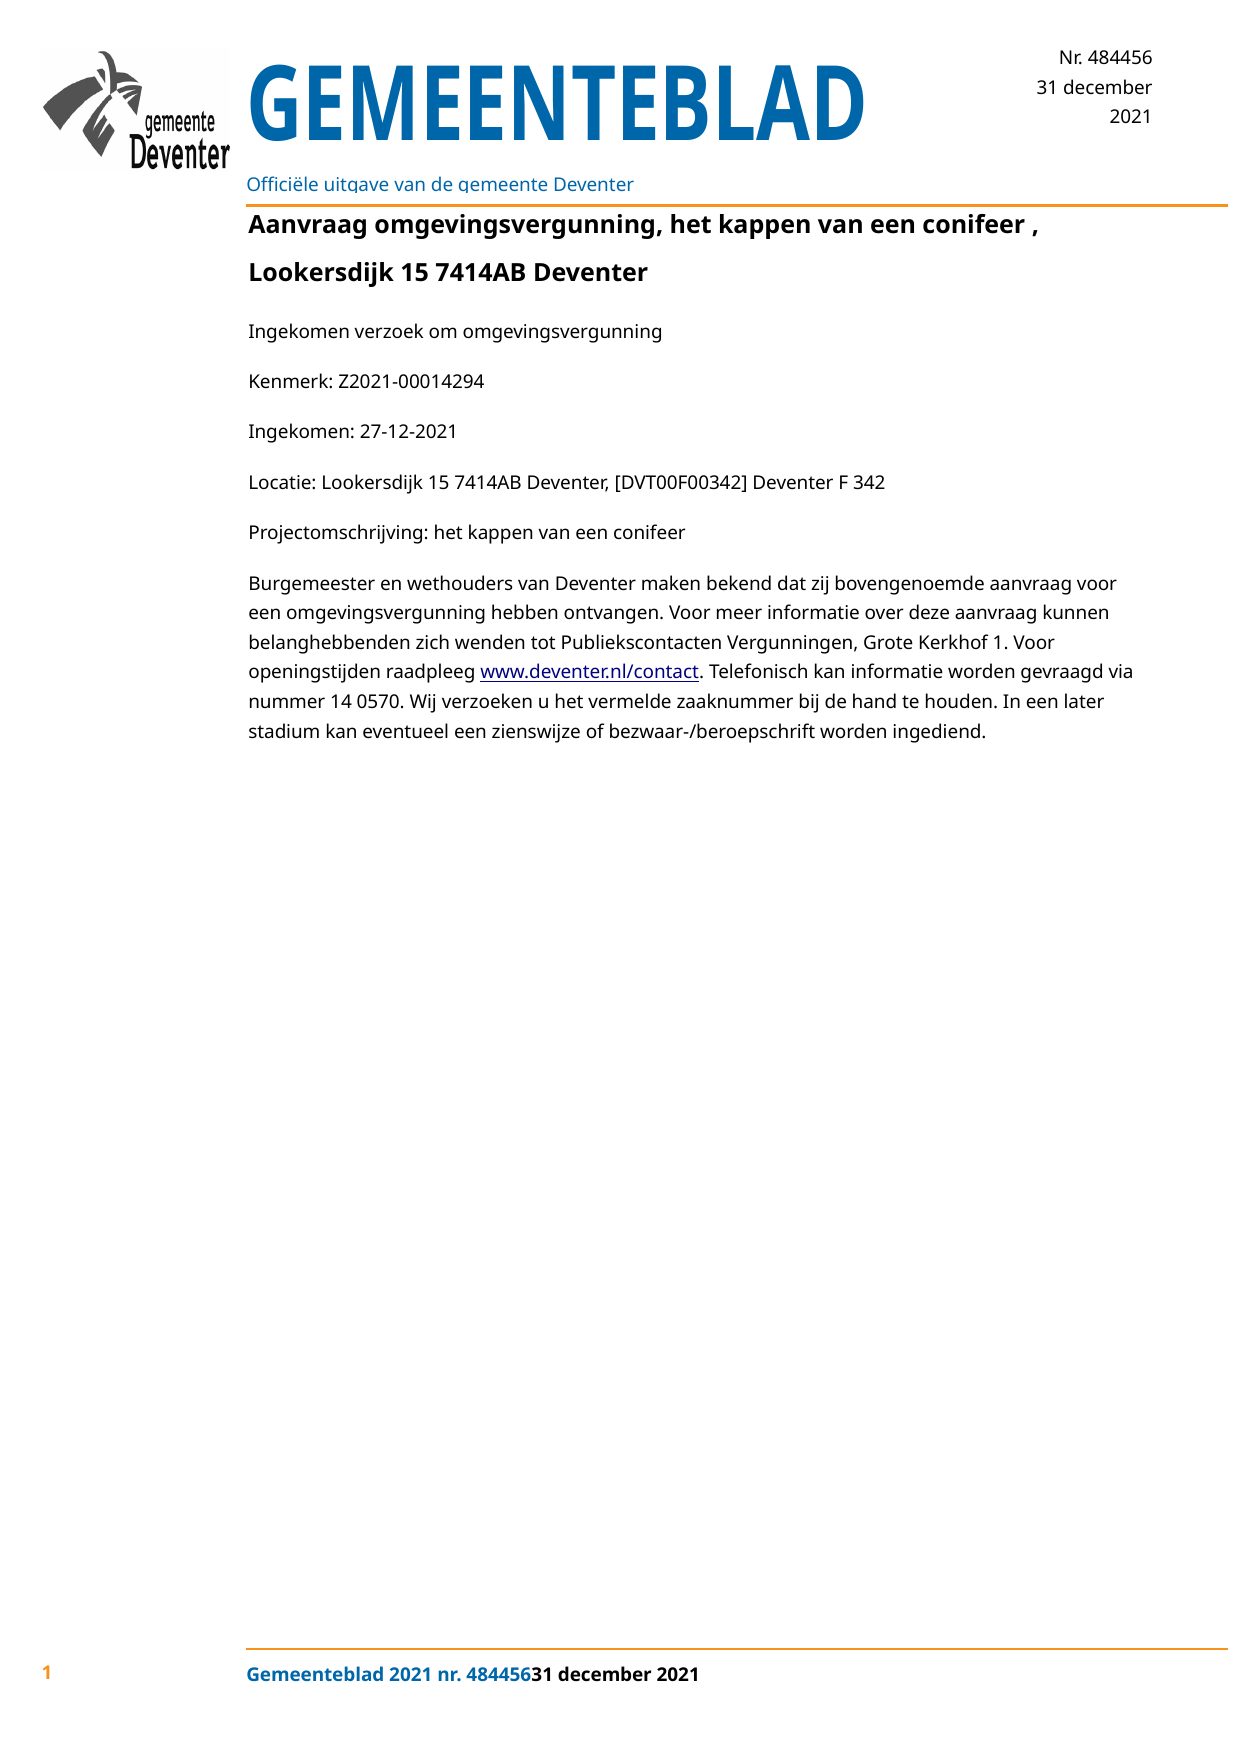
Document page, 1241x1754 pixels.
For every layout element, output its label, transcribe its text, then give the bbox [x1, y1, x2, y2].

text Burgemeester en wethouders van Deventer maken bekend dat zij bovengenoemde aanvraag voor een omgevingsvergunning hebben ontvangen. Voor meer informatie over deze aanvraag kunnen belanghebbenden zich wenden tot Publiekscontacten Vergunningen, Grote Kerkhof 1. Voor openingstijden raadpleeg www.deventer.nl/contact. Telefonisch kan informatie worden gevraagd via nummer 14 0570. Wij verzoeken u het vermelde zaaknummer bij de hand te houden. In een later stadium kan eventueel een zienswijze of bezwaar-/beroepschrift worden ingediend. [248, 570, 1152, 744]
text Aanvraag omgevingsvergunning, het kappen van een conifeer , Lookersdijk 15 7414AB Deventer [248, 207, 1152, 288]
text Kenmerk: Z2021-00014294 [248, 368, 1152, 394]
text Ingekomen: 27-12-2021 [248, 419, 1152, 444]
picture [41, 47, 231, 172]
text Projectomschrijving: het kappen van een conifeer [248, 519, 1152, 545]
text Locatie: Lookersdijk 15 7414AB Deventer, [DVT00F00342] Deventer F 342 [248, 469, 1152, 495]
text Ingekomen verzoek om omgevingsvergunning [248, 318, 1152, 344]
